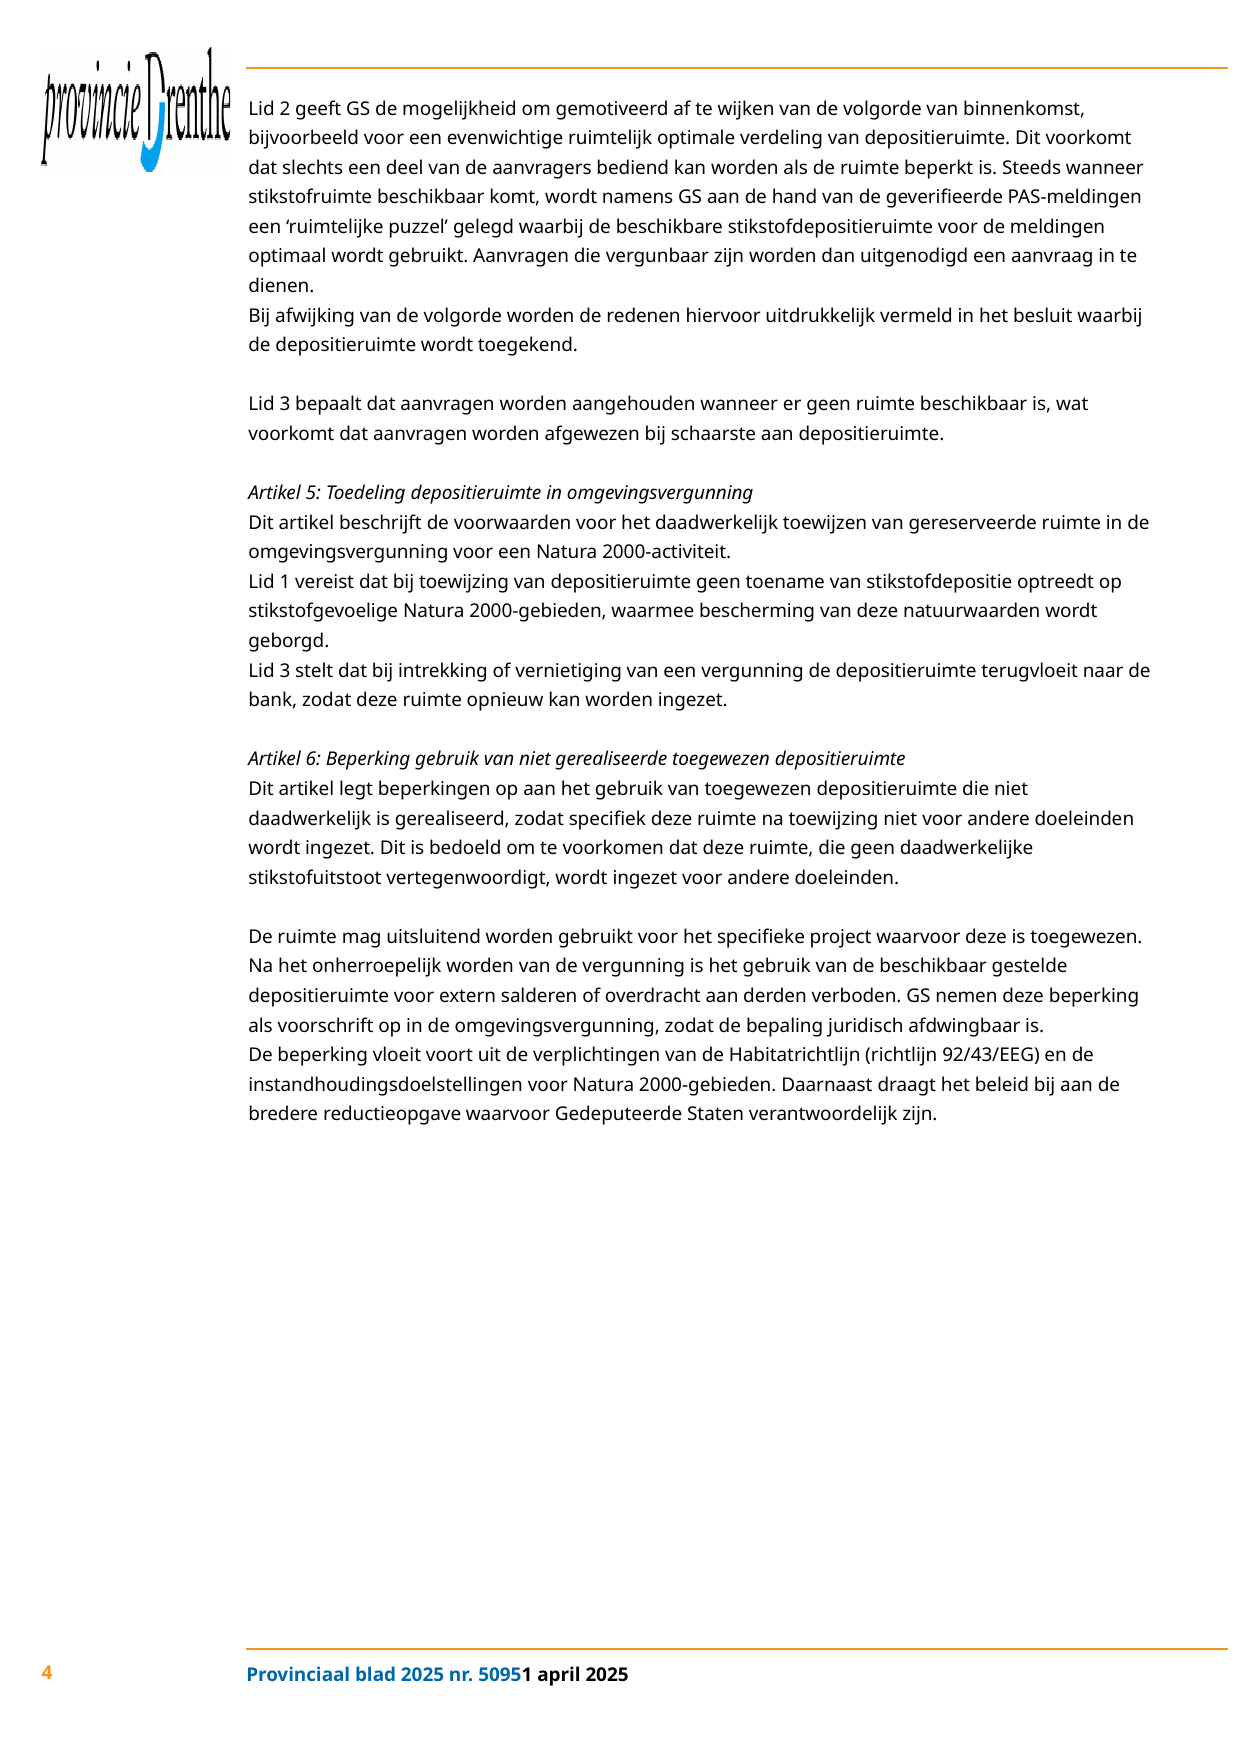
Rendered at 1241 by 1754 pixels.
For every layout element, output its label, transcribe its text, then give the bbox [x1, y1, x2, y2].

text Dit artikel legt beperkingen op aan het gebruik van toegewezen depositieruimte die niet daadwerkelijk is gerealiseerd, zodat specifiek deze ruimte na toewijzing niet voor andere doeleinden wordt ingezet. Dit is bedoeld om te voorkomen dat deze ruimte, die geen daadwerkelijke stikstofuitstoot vertegenwoordigt, wordt ingezet voor andere doeleinden. [248, 775, 1152, 890]
text Lid 3 bepaalt dat aanvragen worden aangehouden wanneer er geen ruimte beschikbaar is, wat voorkomt dat aanvragen worden afgewezen bij schaarste aan depositieruimte. [248, 391, 1152, 446]
text De ruimte mag uitsluitend worden gebruikt voor het specifieke project waarvoor deze is toegewezen. Na het onherroepelijk worden van de vergunning is het gebruik van de beschikbaar gestelde depositieruimte voor extern salderen of overdracht aan derden verboden. GS nemen deze beperking als voorschrift op in de omgevingsvergunning, zodat de bepaling juridisch afdwingbaar is. [248, 923, 1152, 1038]
text Artikel 5: Toedeling depositieruimte in omgevingsvergunning [248, 479, 1152, 505]
text Bij afwijking van de volgorde worden de redenen hiervoor uitdrukkelijk vermeld in het besluit waarbij de depositieruimte wordt toegekend. [248, 302, 1152, 357]
text Artikel 6: Beperking gebruik van niet gerealiseerde toegewezen depositieruimte [248, 746, 1152, 771]
picture [41, 47, 231, 172]
text De beperking vloeit voort uit de verplichtingen van de Habitatrichtlijn (richtlijn 92/43/EEG) en de instandhoudingsdoelstellingen voor Natura 2000-gebieden. Daarnaast draagt het beleid bij aan de bredere reductieopgave waarvoor Gedeputeerde Staten verantwoordelijk zijn. [248, 1041, 1152, 1126]
text Dit artikel beschrijft de voorwaarden voor het daadwerkelijk toewijzen van gereserveerde ruimte in de omgevingsvergunning voor een Natura 2000-activiteit. [248, 509, 1152, 564]
text Lid 3 stelt dat bij intrekking of vernietiging van een vergunning de depositieruimte terugvloeit naar de bank, zodat deze ruimte opnieuw kan worden ingezet. [248, 657, 1152, 712]
text Lid 1 vereist dat bij toewijzing van depositieruimte geen toename van stikstofdepositie optreedt op stikstofgevoelige Natura 2000-gebieden, waarmee bescherming van deze natuurwaarden wordt geborgd. [248, 568, 1152, 653]
text Lid 2 geeft GS de mogelijkheid om gemotiveerd af te wijken van de volgorde van binnenkomst, bijvoorbeeld voor een evenwichtige ruimtelijk optimale verdeling van depositieruimte. Dit voorkomt dat slechts een deel van de aanvragers bediend kan worden als de ruimte beperkt is. Steeds wanneer stikstofruimte beschikbaar komt, wordt namens GS aan de hand van de geverifieerde PAS-meldingen een ‘ruimtelijke puzzel’ gelegd waarbij de beschikbare stikstofdepositieruimte voor de meldingen optimaal wordt gebruikt. Aanvragen die vergunbaar zijn worden dan uitgenodigd een aanvraag in te dienen. [248, 95, 1152, 298]
